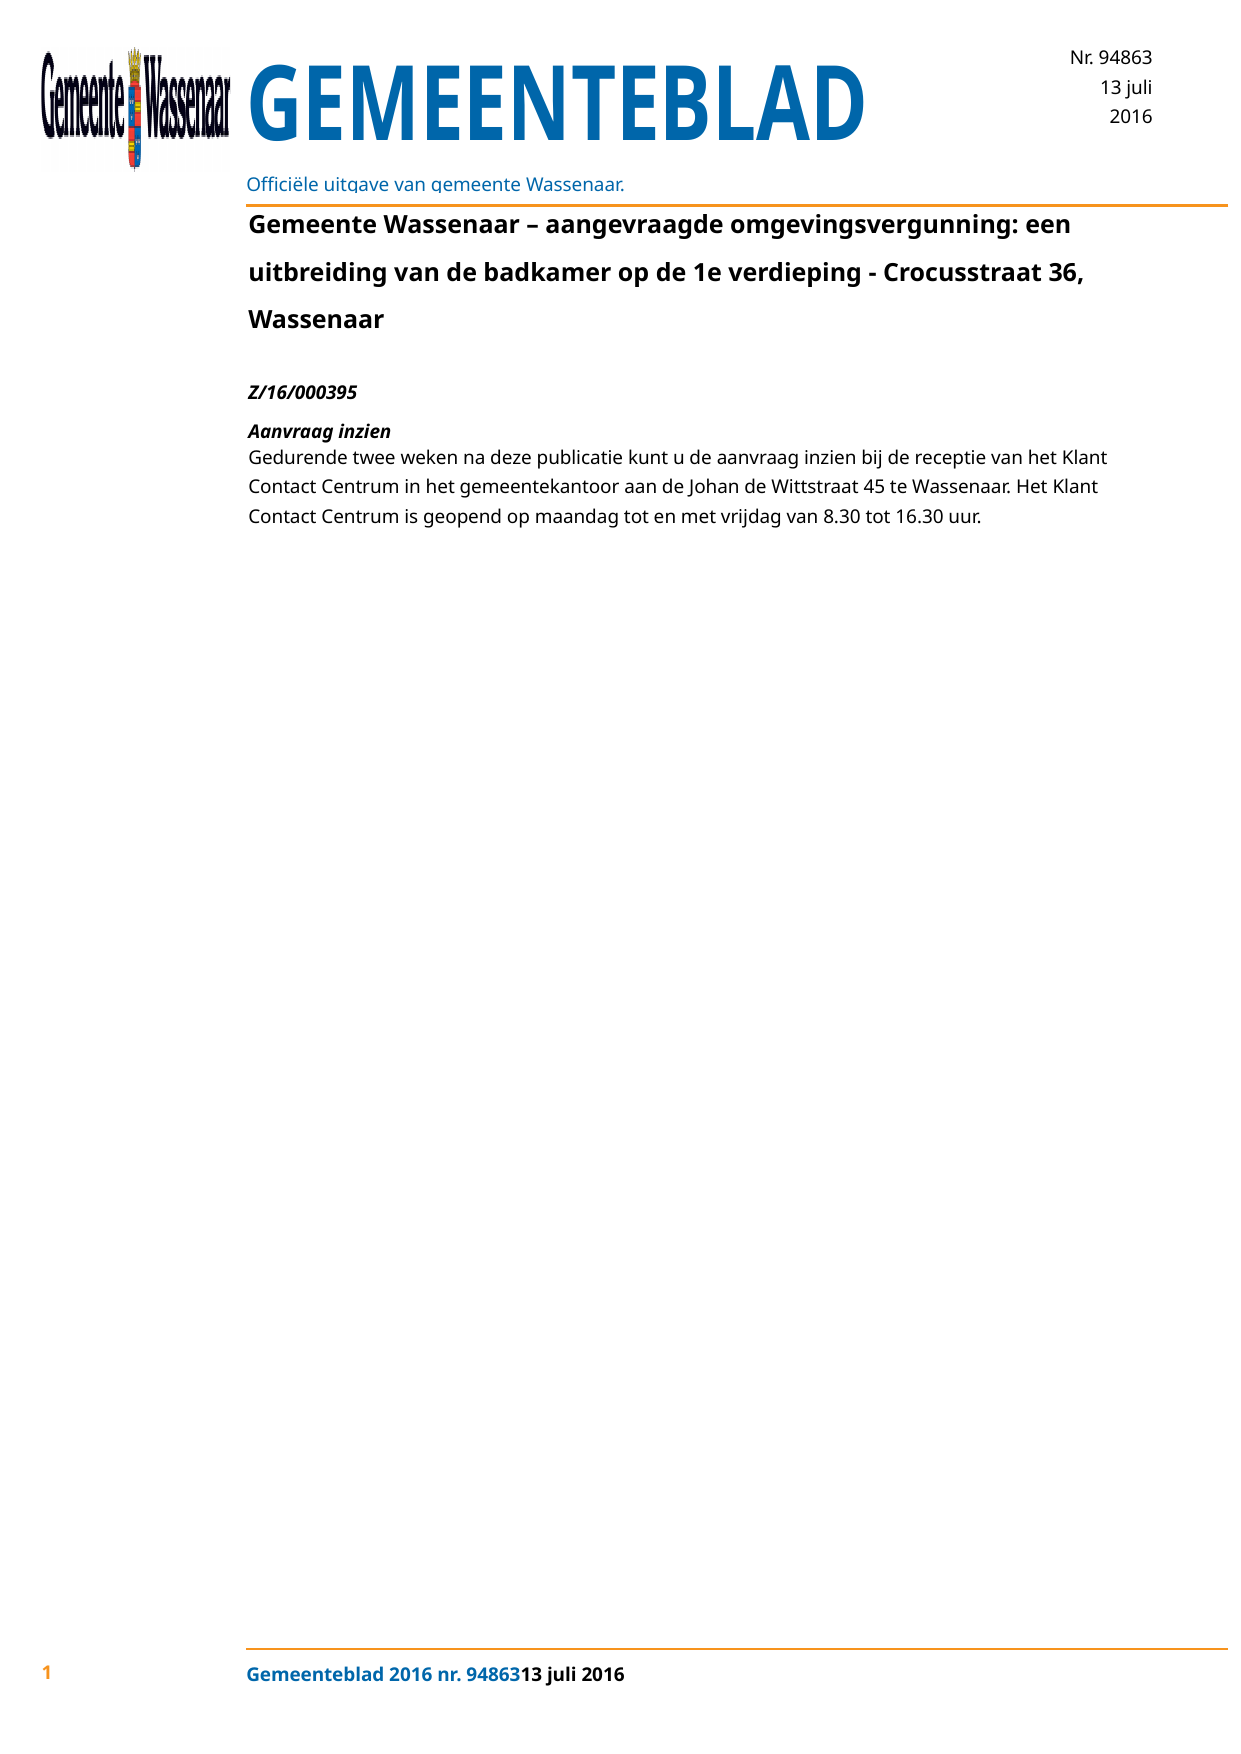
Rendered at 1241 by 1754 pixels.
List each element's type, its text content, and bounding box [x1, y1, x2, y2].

text Aanvraag inzien [248, 418, 1152, 444]
picture [41, 47, 231, 172]
text Gedurende twee weken na deze publicatie kunt u de aanvraag inzien bij de receptie van het Klant Contact Centrum in het gemeentekantoor aan de Johan de Wittstraat 45 te Wassenaar. Het Klant Contact Centrum is geopend op maandag tot en met vrijdag van 8.30 tot 16.30 uur. [248, 444, 1152, 529]
text Z/16/000395 [248, 379, 1152, 405]
text Gemeente Wassenaar – aangevraagde omgevingsvergunning: een uitbreiding van de badkamer op de 1e verdieping - Crocusstraat 36, Wassenaar [248, 207, 1152, 336]
